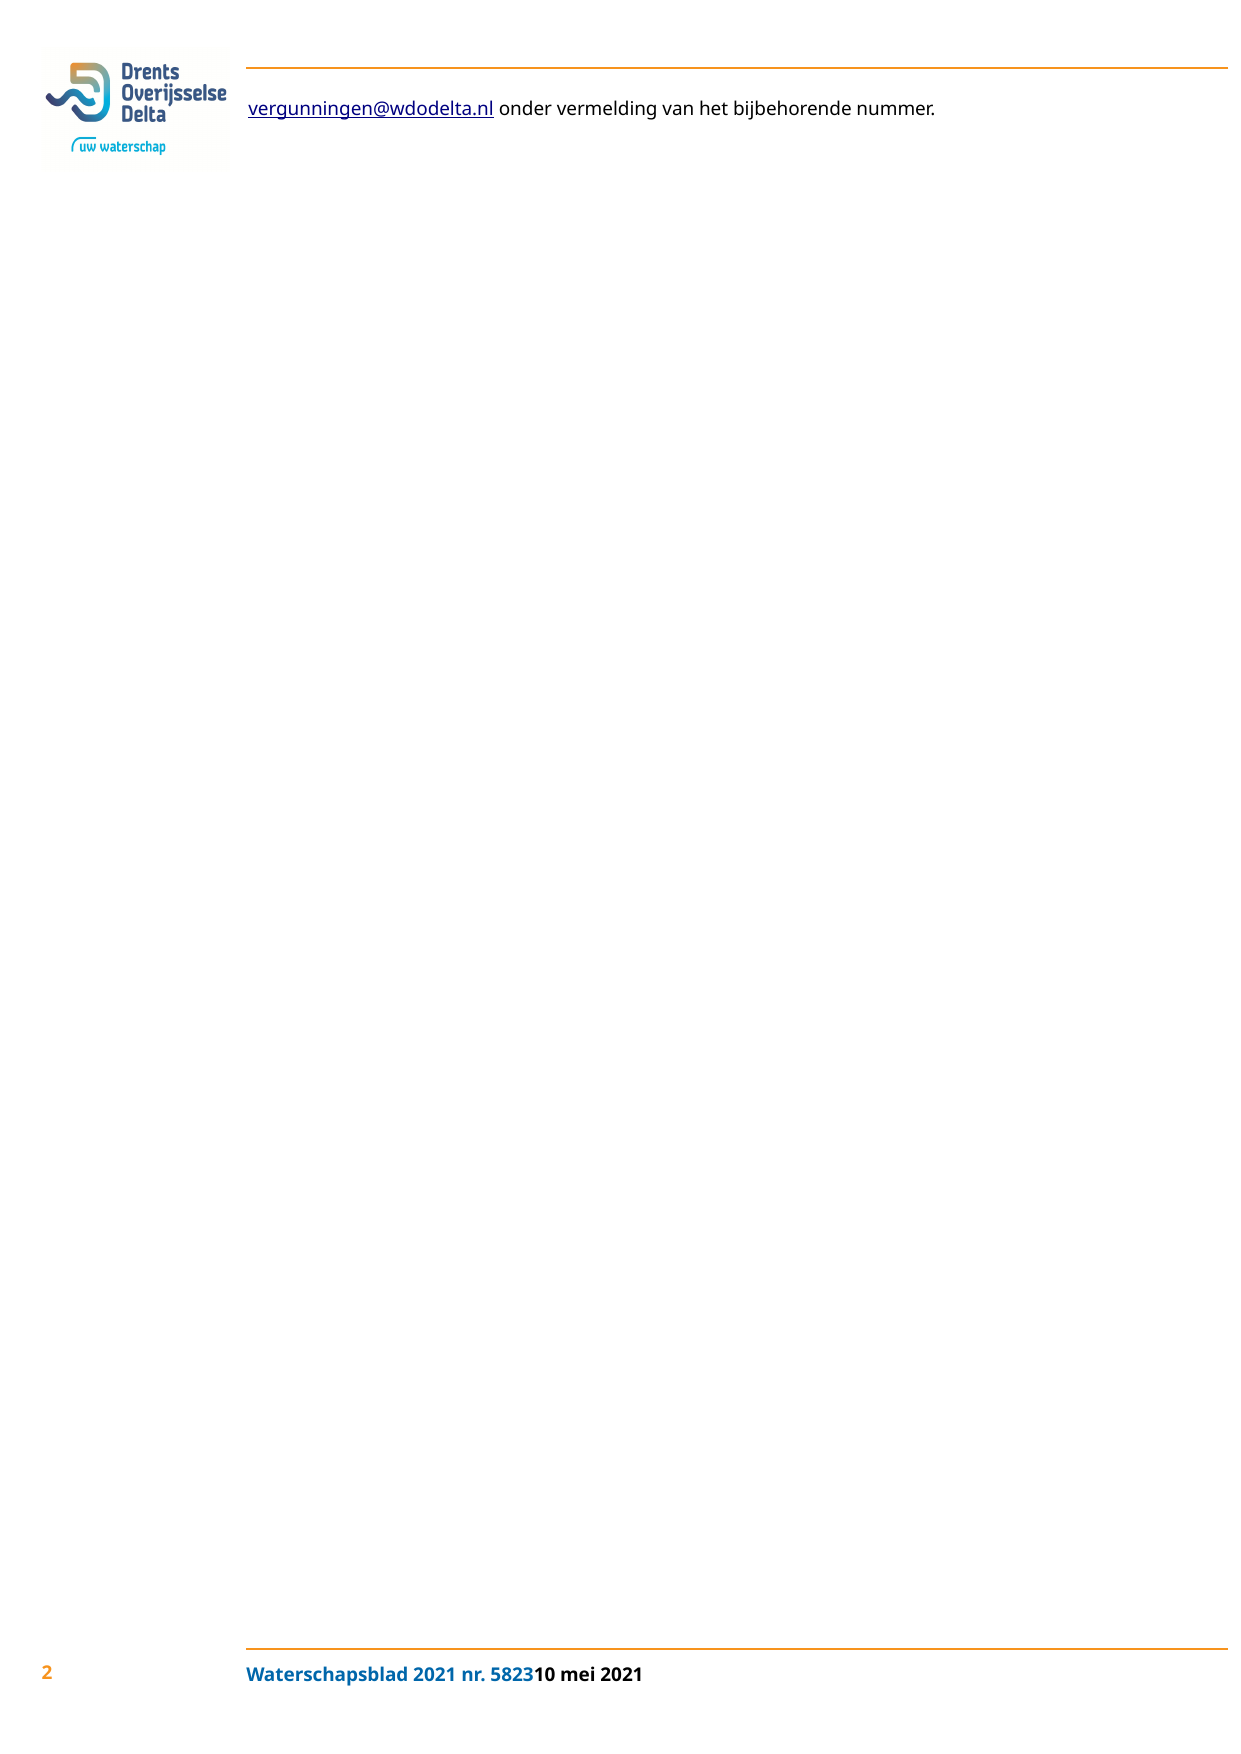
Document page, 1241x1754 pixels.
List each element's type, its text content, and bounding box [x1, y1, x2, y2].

text vergunningen@wdodelta.nl onder vermelding van het bijbehorende nummer. [248, 95, 1152, 121]
picture [41, 47, 231, 172]
